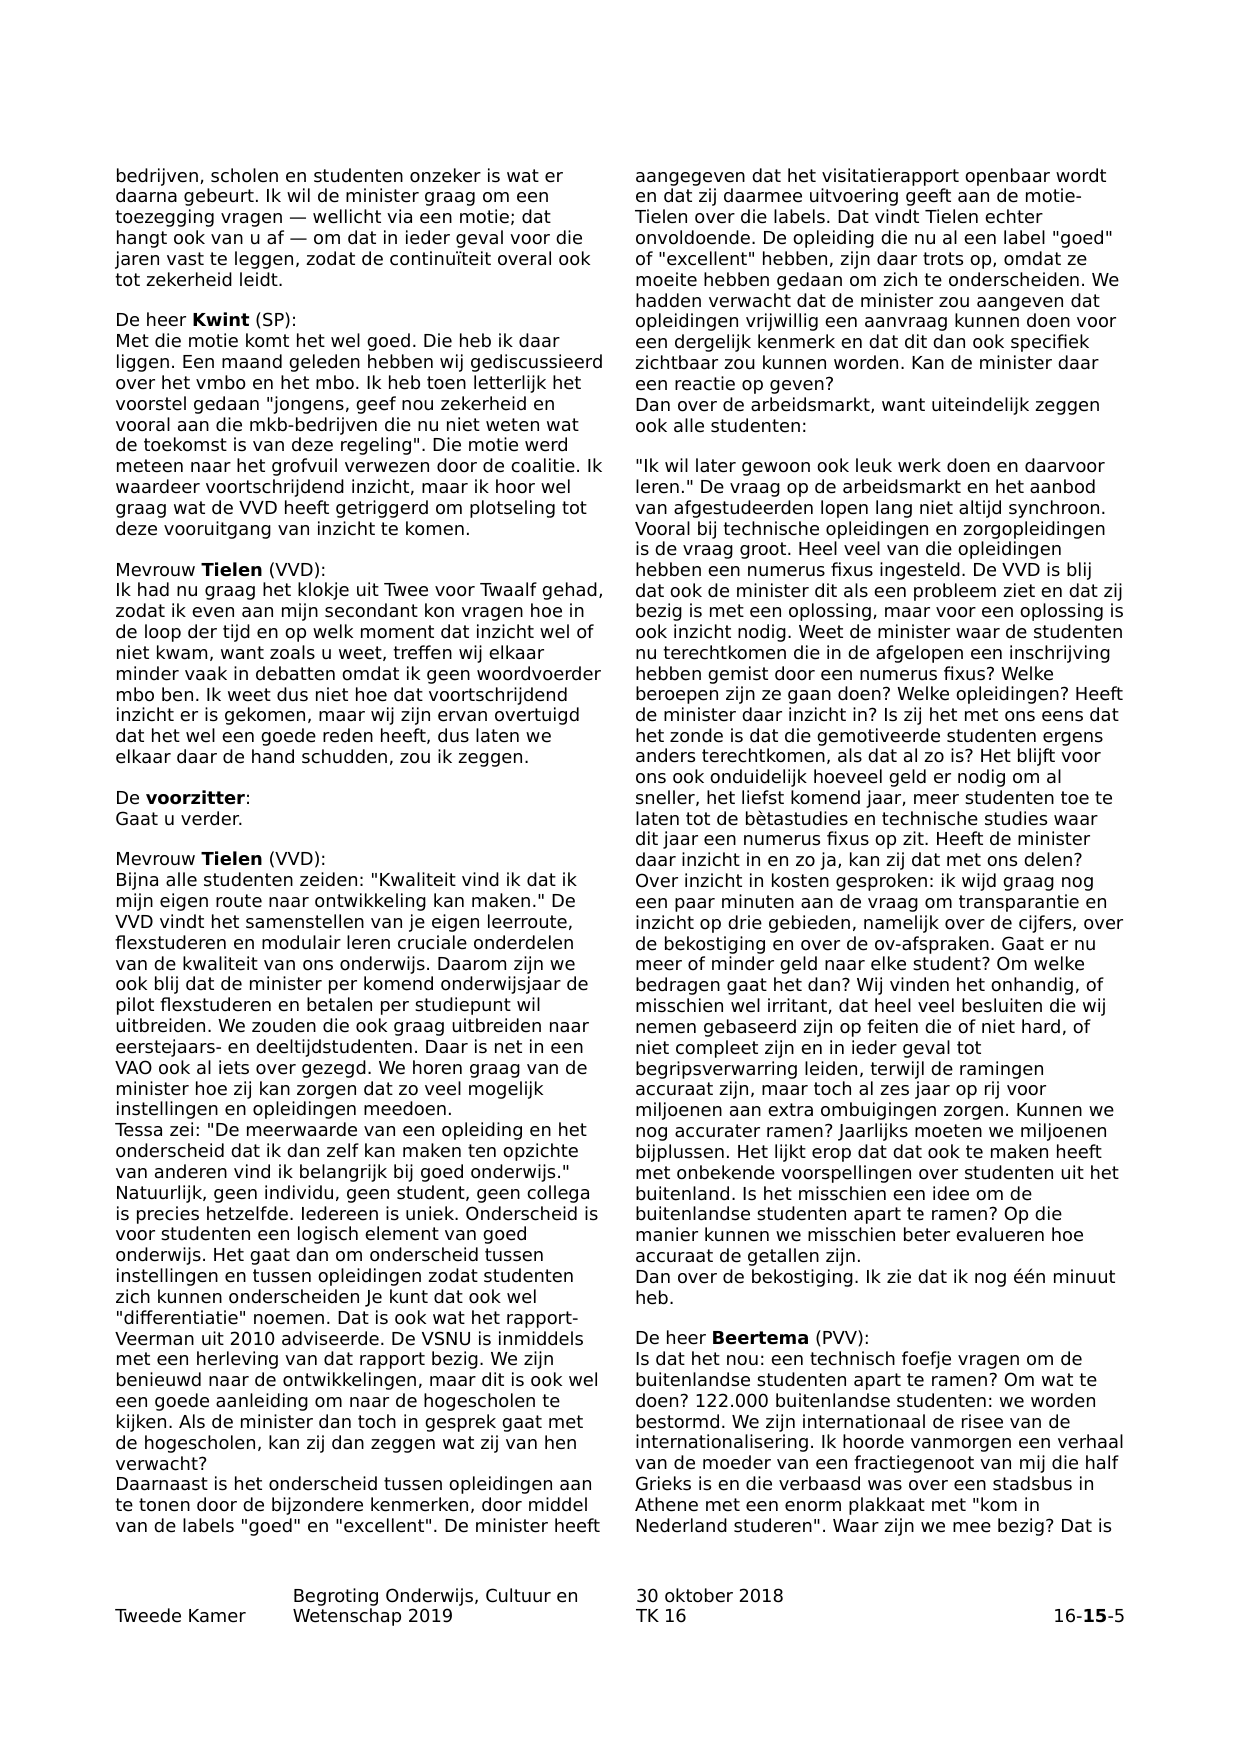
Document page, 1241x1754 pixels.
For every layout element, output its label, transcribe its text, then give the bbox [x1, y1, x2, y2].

text aangegeven dat het visitatierapport openbaar wordt en dat zij daarmee uitvoering geeft aan de motie-Tielen over die labels. Dat vindt Tielen echter onvoldoende. De opleiding die nu al een label "goed" of "excellent" hebben, zijn daar trots op, omdat ze moeite hebben gedaan om zich te onderscheiden. We hadden verwacht dat de minister zou aangeven dat opleidingen vrijwillig een aanvraag kunnen doen voor een dergelijk kenmerk en dat dit dan ook specifiek zichtbaar zou kunnen worden. Kan de minister daar een reactie op geven? [635, 165, 1125, 394]
text Ik had nu graag het klokje uit Twee voor Twaalf gehad, zodat ik even aan mijn secondant kon vragen hoe in de loop der tijd en op welk moment dat inzicht wel of niet kwam, want zoals u weet, treffen wij elkaar minder vaak in debatten omdat ik geen woordvoerder mbo ben. Ik weet dus niet hoe dat voortschrijdend inzicht er is gekomen, maar wij zijn ervan overtuigd dat het wel een goede reden heeft, dus laten we elkaar daar de hand schudden, zou ik zeggen. [115, 580, 605, 768]
text Bijna alle studenten zeiden: "Kwaliteit vind ik dat ik mijn eigen route naar ontwikkeling kan maken." De VVD vindt het samenstellen van je eigen leerroute, flexstuderen en modulair leren cruciale onderdelen van de kwaliteit van ons onderwijs. Daarom zijn we ook blij dat de minister per komend onderwijsjaar de pilot flexstuderen en betalen per studiepunt wil uitbreiden. We zouden die ook graag uitbreiden naar eerstejaars- en deeltijdstudenten. Daar is net in een VAO ook al iets over gezegd. We horen graag van de minister hoe zij kan zorgen dat zo veel mogelijk instellingen en opleidingen meedoen. [115, 870, 605, 1120]
text Is dat het nou: een technisch foefje vragen om de buitenlandse studenten apart te ramen? Om wat te doen? 122.000 buitenlandse studenten: we worden bestormd. We zijn internationaal de risee van de internationalisering. Ik hoorde vanmorgen een verhaal van de moeder van een fractiegenoot van mij die half Grieks is en die verbaasd was over een stadsbus in Athene met een enorm plakkaat met "kom in Nederland studeren". Waar zijn we mee bezig? Dat is [635, 1349, 1125, 1536]
text "Ik wil later gewoon ook leuk werk doen en daarvoor leren." De vraag op de arbeidsmarkt en het aanbod van afgestudeerden lopen lang niet altijd synchroon. Vooral bij technische opleidingen en zorgopleidingen is de vraag groot. Heel veel van die opleidingen hebben een numerus fixus ingesteld. De VVD is blij dat ook de minister dit als een probleem ziet en dat zij bezig is met een oplossing, maar voor een oplossing is ook inzicht nodig. Weet de minister waar de studenten nu terechtkomen die in de afgelopen een inschrijving hebben gemist door een numerus fixus? Welke beroepen zijn ze gaan doen? Welke opleidingen? Heeft de minister daar inzicht in? Is zij het met ons eens dat het zonde is dat die gemotiveerde studenten ergens anders terechtkomen, als dat al zo is? Het blijft voor ons ook onduidelijk hoeveel geld er nodig om al sneller, het liefst komend jaar, meer studenten toe te laten tot de bètastudies en technische studies waar dit jaar een numerus fixus op zit. Heeft de minister daar inzicht in en zo ja, kan zij dat met ons delen? [635, 456, 1125, 871]
text De voorzitter: [115, 788, 605, 808]
text Mevrouw Tielen (VVD): [115, 849, 605, 870]
text Met die motie komt het wel goed. Die heb ik daar liggen. Een maand geleden hebben wij gediscussieerd over het vmbo en het mbo. Ik heb toen letterlijk het voorstel gedaan "jongens, geef nou zekerheid en vooral aan die mkb-bedrijven die nu niet weten wat de toekomst is van deze regeling". Die motie werd meteen naar het grofvuil verwezen door de coalitie. Ik waardeer voortschrijdend inzicht, maar ik hoor wel graag wat de VVD heeft getriggerd om plotseling tot deze vooruitgang van inzicht te komen. [115, 331, 605, 539]
text Over inzicht in kosten gesproken: ik wijd graag nog een paar minuten aan de vraag om transparantie en inzicht op drie gebieden, namelijk over de cijfers, over de bekostiging en over de ov-afspraken. Gaat er nu meer of minder geld naar elke student? Om welke bedragen gaat het dan? Wij vinden het onhandig, of misschien wel irritant, dat heel veel besluiten die wij nemen gebaseerd zijn op feiten die of niet hard, of niet compleet zijn en in ieder geval tot begripsverwarring leiden, terwijl de ramingen accuraat zijn, maar toch al zes jaar op rij voor miljoenen aan extra ombuigingen zorgen. Kunnen we nog accurater ramen? Jaarlijks moeten we miljoenen bijplussen. Het lijkt erop dat dat ook te maken heeft met onbekende voorspellingen over studenten uit het buitenland. Is het misschien een idee om de buitenlandse studenten apart te ramen? Op die manier kunnen we misschien beter evalueren hoe accuraat de getallen zijn. [635, 871, 1125, 1267]
text Daarnaast is het onderscheid tussen opleidingen aan te tonen door de bijzondere kenmerken, door middel van de labels "goed" en "excellent". De minister heeft [115, 1474, 605, 1537]
text Dan over de bekostiging. Ik zie dat ik nog één minuut heb. [635, 1267, 1125, 1308]
text De heer Beertema (PVV): [635, 1328, 1125, 1349]
text Gaat u verder. [115, 808, 605, 829]
text De heer Kwint (SP): [115, 310, 605, 331]
text bedrijven, scholen en studenten onzeker is wat er daarna gebeurt. Ik wil de minister graag om een toezegging vragen — wellicht via een motie; dat hangt ook van u af — om dat in ieder geval voor die jaren vast te leggen, zodat de continuïteit overal ook tot zekerheid leidt. [115, 165, 605, 290]
text Dan over de arbeidsmarkt, want uiteindelijk zeggen ook alle studenten: [635, 394, 1125, 436]
text Mevrouw Tielen (VVD): [115, 559, 605, 580]
text Tessa zei: "De meerwaarde van een opleiding en het onderscheid dat ik dan zelf kan maken ten opzichte van anderen vind ik belangrijk bij goed onderwijs." Natuurlijk, geen individu, geen student, geen collega is precies hetzelfde. Iedereen is uniek. Onderscheid is voor studenten een logisch element van goed onderwijs. Het gaat dan om onderscheid tussen instellingen en tussen opleidingen zodat studenten zich kunnen onderscheiden Je kunt dat ook wel "differentiatie" noemen. Dat is ook wat het rapport-Veerman uit 2010 adviseerde. De VSNU is inmiddels met een herleving van dat rapport bezig. We zijn benieuwd naar de ontwikkelingen, maar dit is ook wel een goede aanleiding om naar de hogescholen te kijken. Als de minister dan toch in gesprek gaat met de hogescholen, kan zij dan zeggen wat zij van hen verwacht? [115, 1120, 605, 1474]
